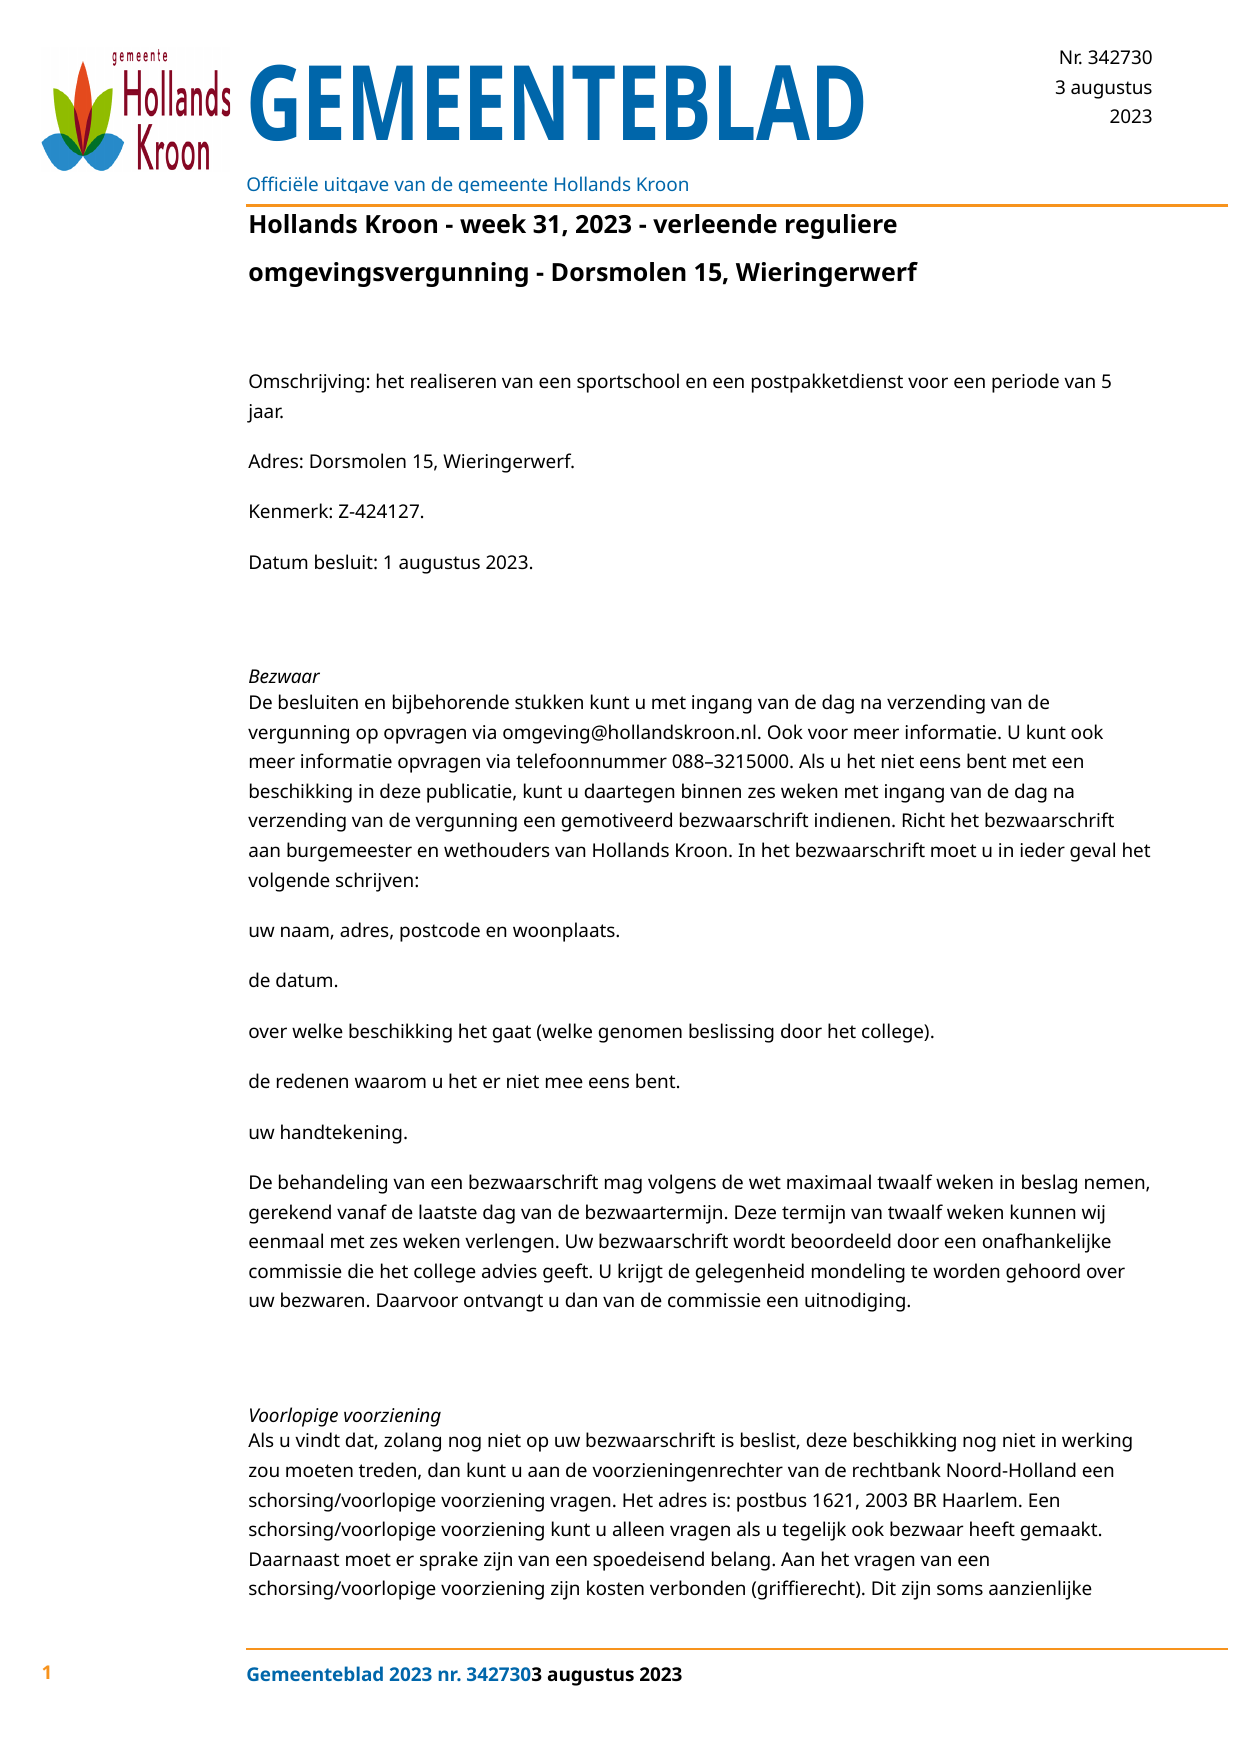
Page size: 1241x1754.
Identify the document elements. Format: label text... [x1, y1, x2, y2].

text over welke beschikking het gaat (welke genomen beslissing door het college). [248, 1018, 1152, 1044]
text uw handtekening. [248, 1119, 1152, 1144]
text De besluiten en bijbehorende stukken kunt u met ingang van de dag na verzending van de vergunning op opvragen via omgeving@hollandskroon.nl. Ook voor meer informatie. U kunt ook meer informatie opvragen via telefoonnummer 088–3215000. Als u het niet eens bent met een beschikking in deze publicatie, kunt u daartegen binnen zes weken met ingang van de dag na verzending van de vergunning een gemotiveerd bezwaarschrift indienen. Richt het bezwaarschrift aan burgemeester en wethouders van Hollands Kroon. In het bezwaarschrift moet u in ieder geval het volgende schrijven: [248, 689, 1152, 892]
text Als u vindt dat, zolang nog niet op uw bezwaarschrift is beslist, deze beschikking nog niet in werking zou moeten treden, dan kunt u aan de voorzieningenrechter van de rechtbank Noord-Holland een schorsing/voorlopige voorziening vragen. Het adres is: postbus 1621, 2003 BR Haarlem. Een schorsing/voorlopige voorziening kunt u alleen vragen als u tegelijk ook bezwaar heeft gemaakt. Daarnaast moet er sprake zijn van een spoedeisend belang. Aan het vragen van een schorsing/voorlopige voorziening zijn kosten verbonden (griffierecht). Dit zijn soms aanzienlijke [248, 1428, 1152, 1601]
text Adres: Dorsmolen 15, Wieringerwerf. [248, 448, 1152, 474]
text Voorlopige voorziening [248, 1402, 1152, 1428]
text de redenen waarom u het er niet mee eens bent. [248, 1068, 1152, 1094]
text Omschrijving: het realiseren van een sportschool en een postpakketdienst voor een periode van 5 jaar. [248, 368, 1152, 424]
text Datum besluit: 1 augustus 2023. [248, 549, 1152, 575]
text de datum. [248, 968, 1152, 993]
picture [41, 47, 231, 172]
text uw naam, adres, postcode en woonplaats. [248, 917, 1152, 943]
text Bezwaar [248, 663, 1152, 689]
text Hollands Kroon - week 31, 2023 - verleende reguliere omgevingsvergunning - Dorsmolen 15, Wieringerwerf [248, 207, 1152, 288]
text Kenmerk: Z-424127. [248, 499, 1152, 524]
text De behandeling van een bezwaarschrift mag volgens de wet maximaal twaalf weken in beslag nemen, gerekend vanaf de laatste dag van de bezwaartermijn. Deze termijn van twaalf weken kunnen wij eenmaal met zes weken verlengen. Uw bezwaarschrift wordt beoordeeld door een onafhankelijke commissie die het college advies geeft. U krijgt de gelegenheid mondeling te worden gehoord over uw bezwaren. Daarvoor ontvangt u dan van de commissie een uitnodiging. [248, 1169, 1152, 1313]
